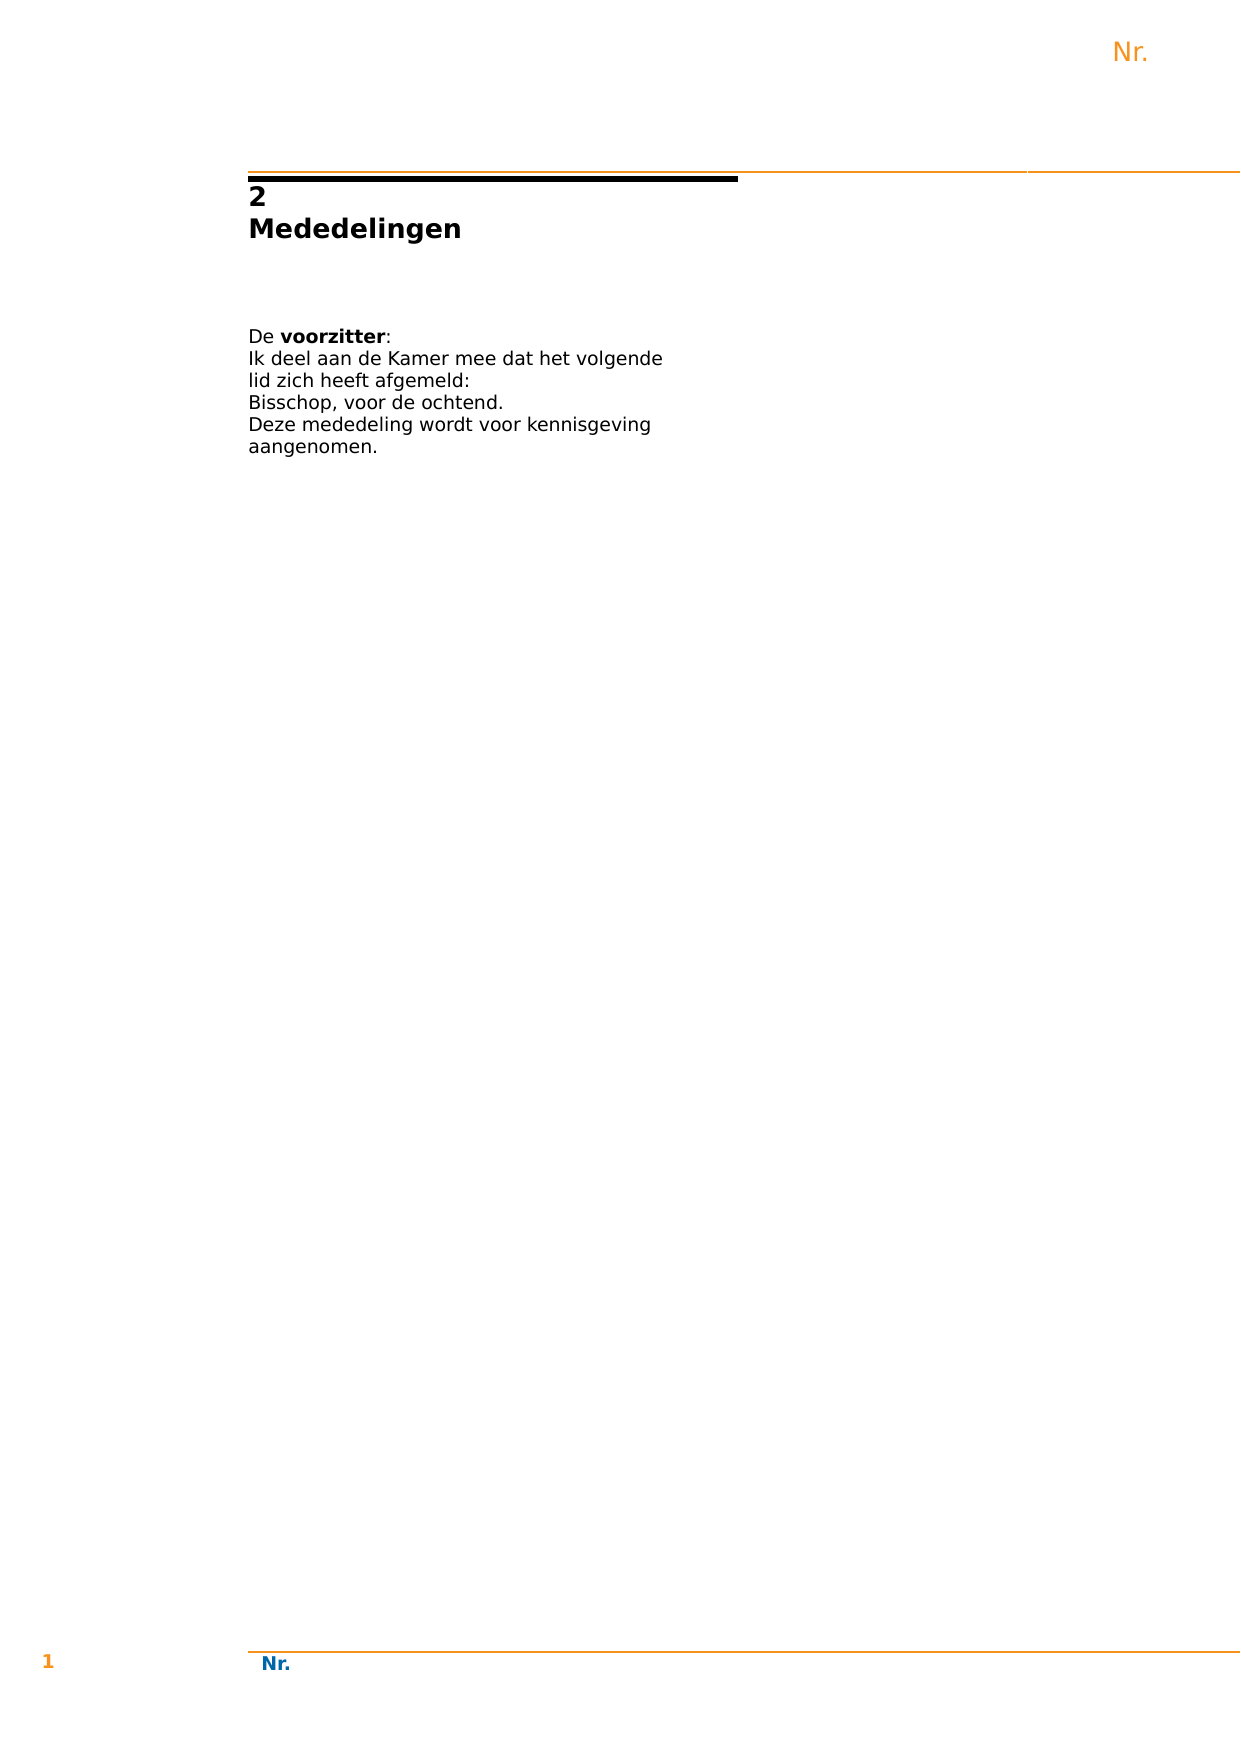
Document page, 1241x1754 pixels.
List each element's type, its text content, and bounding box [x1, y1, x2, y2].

text Deze mededeling wordt voor kennisgeving aangenomen. [248, 414, 691, 458]
text Ik deel aan de Kamer mee dat het volgende lid zich heeft afgemeld: [248, 348, 691, 392]
text Bisschop, voor de ochtend. [248, 392, 691, 414]
text De voorzitter: [248, 326, 691, 348]
title 2 Mededelingen [248, 182, 691, 244]
